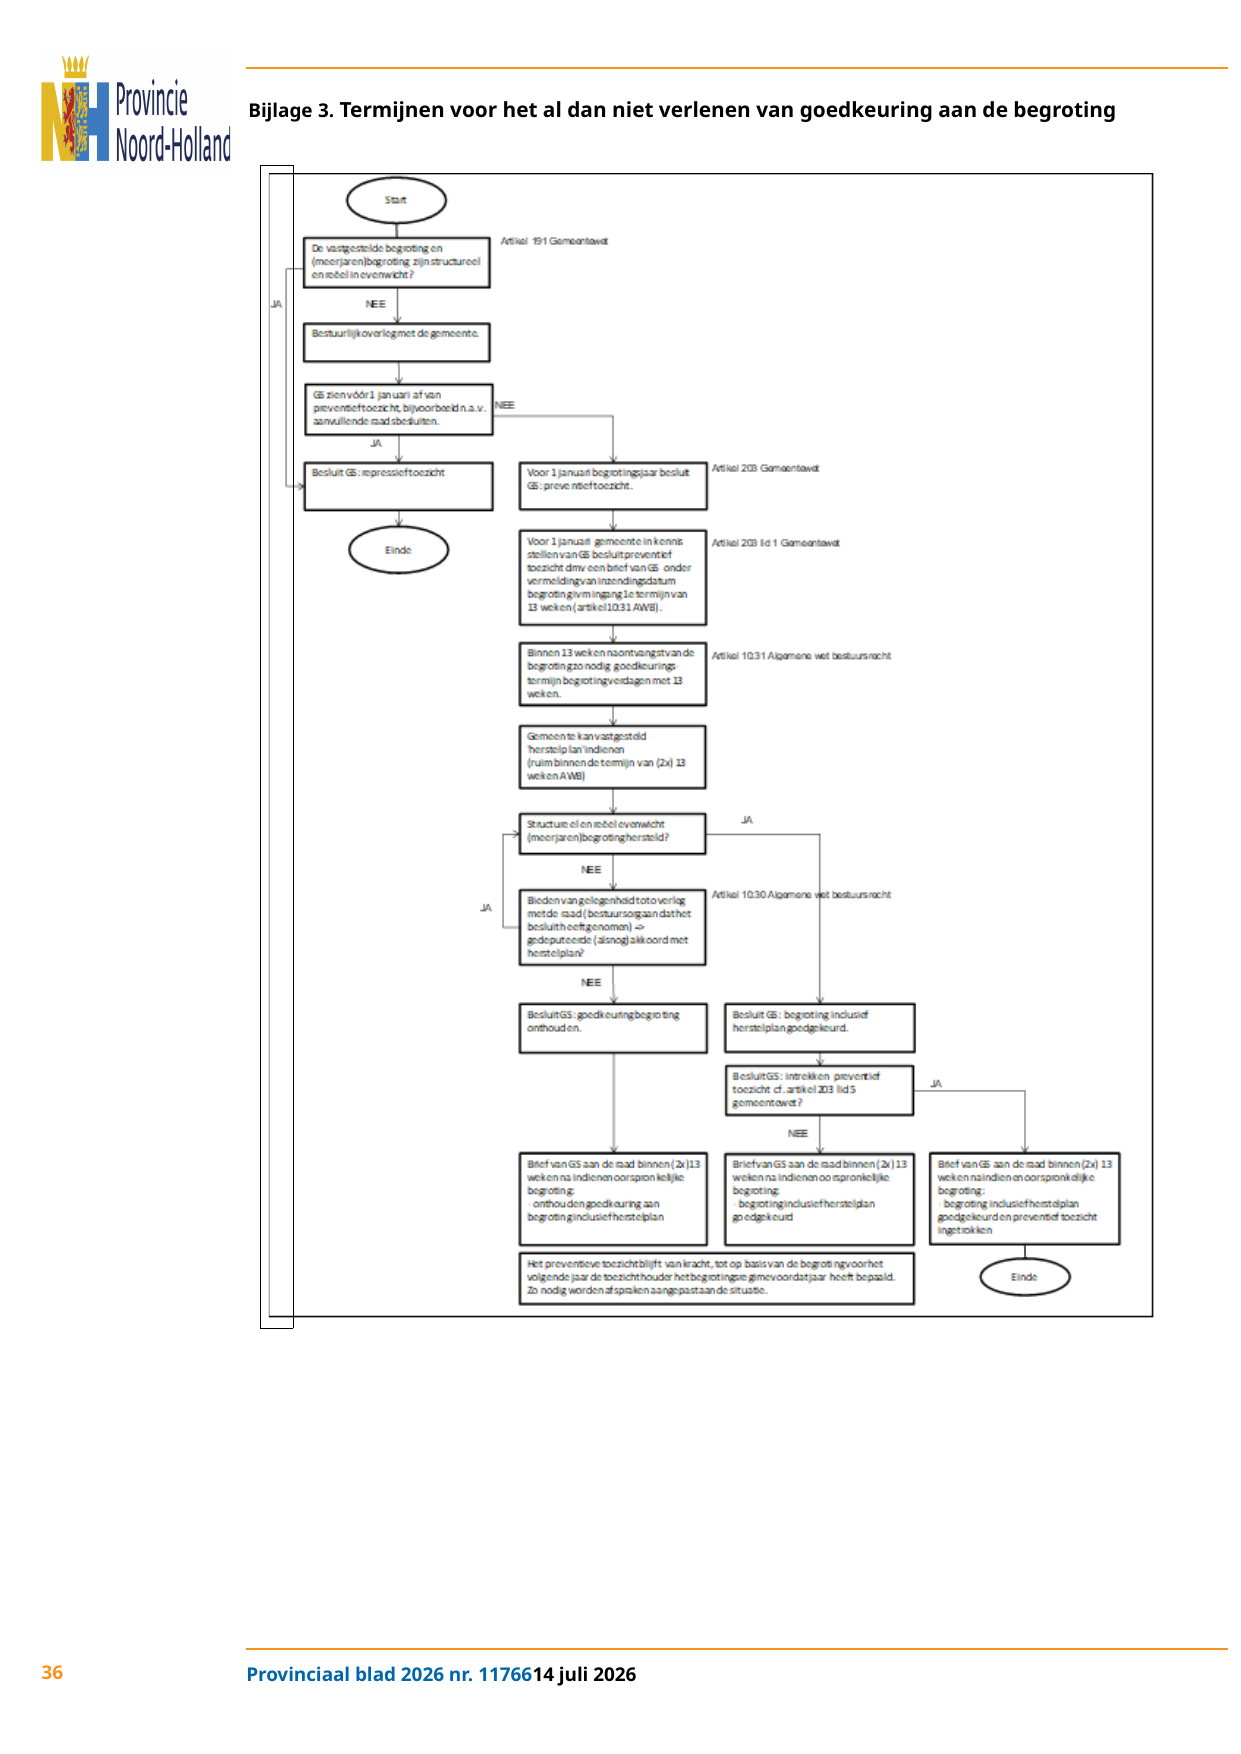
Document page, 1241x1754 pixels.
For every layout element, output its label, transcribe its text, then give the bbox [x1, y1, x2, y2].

picture [268, 173, 1155, 1319]
picture [41, 47, 231, 172]
text Bijlage 3. Termijnen voor het al dan niet verlenen van goedkeuring aan de begroting [248, 95, 1152, 123]
